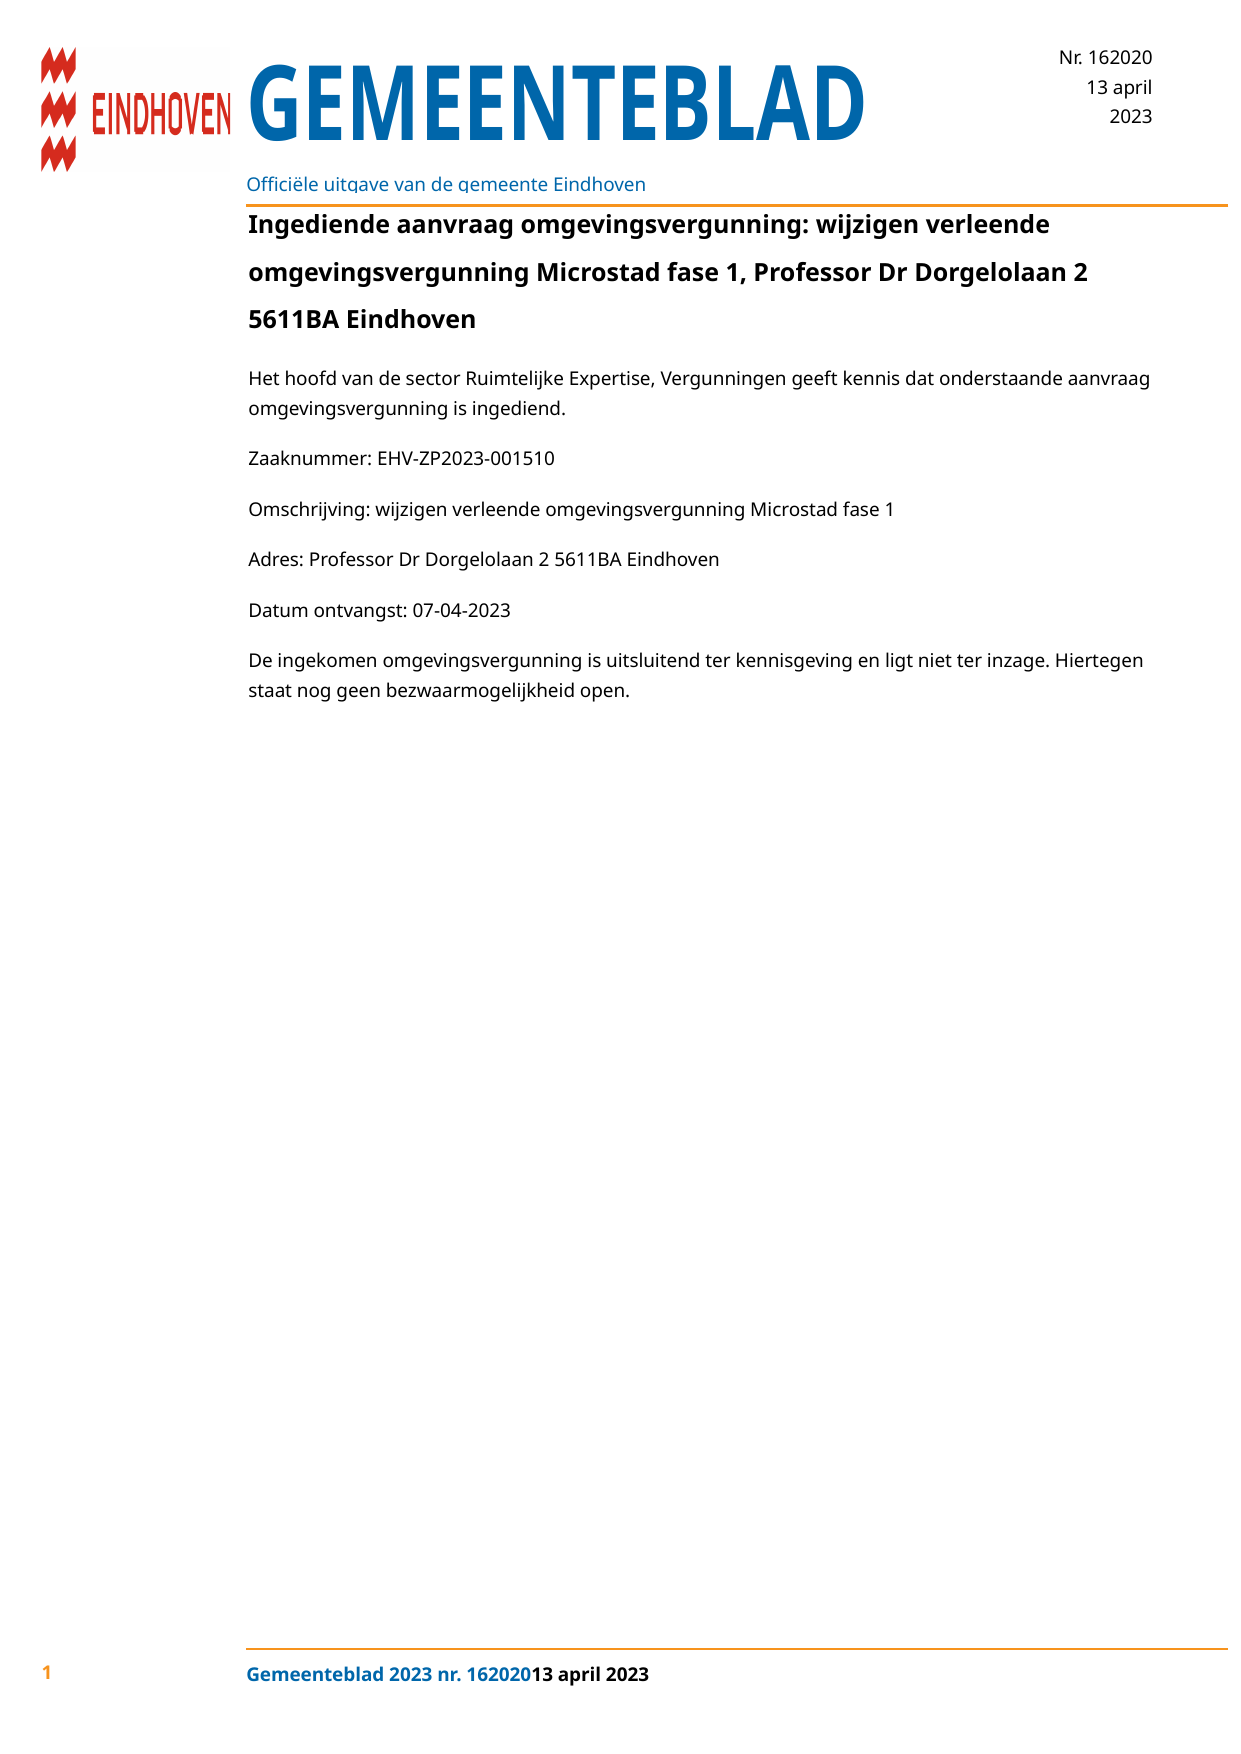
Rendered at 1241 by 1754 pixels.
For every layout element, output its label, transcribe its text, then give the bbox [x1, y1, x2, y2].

picture [41, 47, 231, 172]
text Adres: Professor Dr Dorgelolaan 2 5611BA Eindhoven [248, 546, 1152, 572]
text De ingekomen omgevingsvergunning is uitsluitend ter kennisgeving en ligt niet ter inzage. Hiertegen staat nog geen bezwaarmogelijkheid open. [248, 647, 1152, 702]
text Datum ontvangst: 07-04-2023 [248, 597, 1152, 622]
text Het hoofd van de sector Ruimtelijke Expertise, Vergunningen geeft kennis dat onderstaande aanvraag omgevingsvergunning is ingediend. [248, 366, 1152, 421]
text Zaaknummer: EHV-ZP2023-001510 [248, 446, 1152, 471]
text Ingediende aanvraag omgevingsvergunning: wijzigen verleende omgevingsvergunning Microstad fase 1, Professor Dr Dorgelolaan 2 5611BA Eindhoven [248, 207, 1152, 336]
text Omschrijving: wijzigen verleende omgevingsvergunning Microstad fase 1 [248, 496, 1152, 522]
